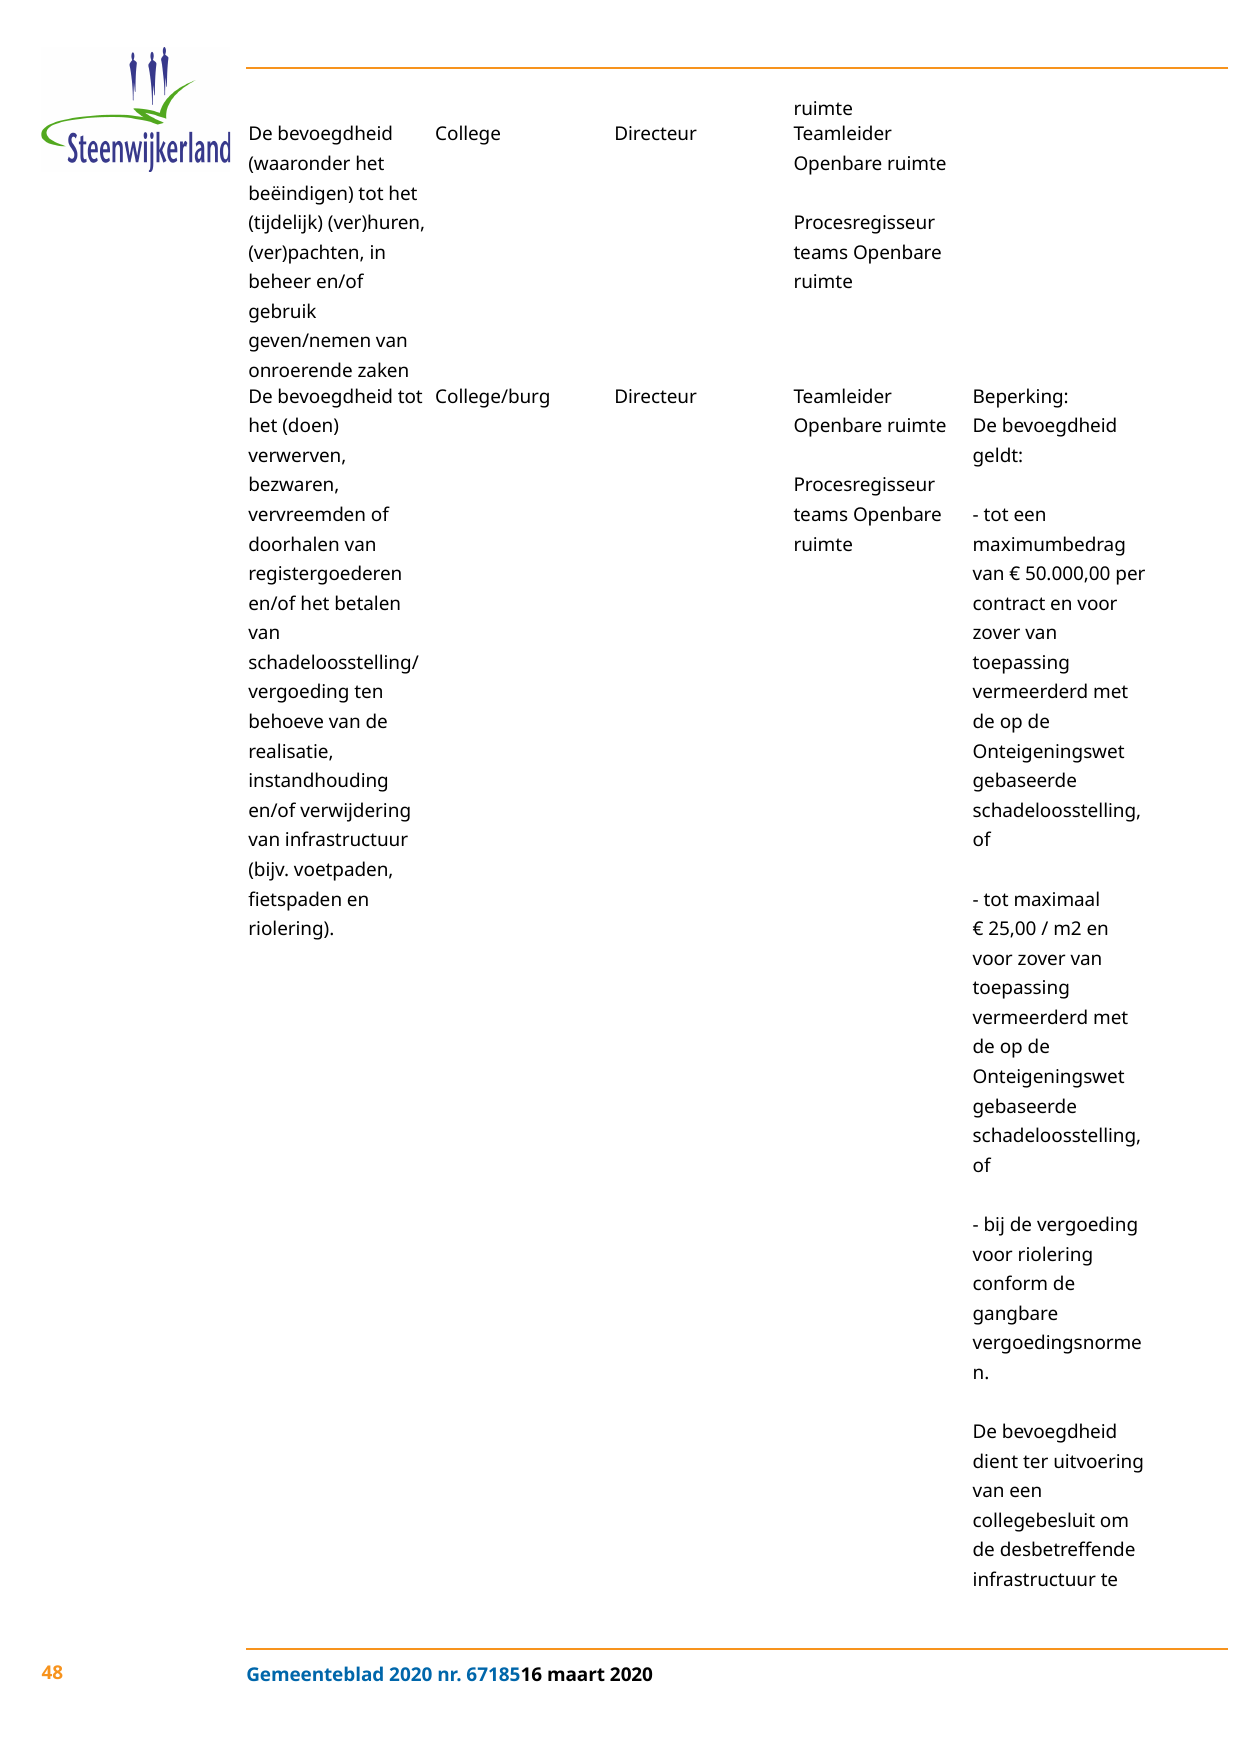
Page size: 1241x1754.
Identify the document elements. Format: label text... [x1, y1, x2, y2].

table_cell Directeur [614, 383, 793, 1592]
table_cell Teamleider Openbare ruimte Procesregisseur teams Openbare ruimte [793, 383, 972, 1592]
table_cell [435, 95, 614, 121]
table_cell De bevoegdheid tot het (doen) verwerven, bezwaren, vervreemden of doorhalen van registergoederen en/of het betalen van schadeloosstelling/ vergoeding ten behoeve van de realisatie, instandhouding en/of verwijdering van infrastructuur (bijv. voetpaden, fietspaden en riolering). [248, 383, 435, 1592]
table_cell De bevoegdheid (waaronder het beëindigen) tot het (tijdelijk) (ver)huren, (ver)pachten, in beheer en/of gebruik geven/nemen van onroerende zaken [248, 121, 435, 383]
table_cell Teamleider Openbare ruimte Procesregisseur teams Openbare ruimte [793, 121, 972, 383]
table_cell Beperking: De bevoegdheid geldt: - tot een maximumbedrag van € 50.000,00 per contract en voor zover van toepassing vermeerderd met de op de Onteigeningswet gebaseerde schadeloosstelling, of - tot maximaal € 25,00 / m2 en voor zover van toepassing vermeerderd met de op de Onteigeningswet gebaseerde schadeloosstelling, of - bij de vergoeding voor riolering conform de gangbare vergoedingsnormen. De bevoegdheid dient ter uitvoering van een collegebesluit om de desbetreffende infrastructuur te [973, 383, 1152, 1592]
table_cell ruimte [793, 95, 972, 121]
table_cell [973, 95, 1152, 121]
table_cell Directeur [614, 121, 793, 383]
table_cell College/burg [435, 383, 614, 1592]
table_cell [248, 95, 435, 121]
table_cell College [435, 121, 614, 383]
table_cell [614, 95, 793, 121]
picture [41, 47, 231, 172]
table_cell [973, 121, 1152, 383]
